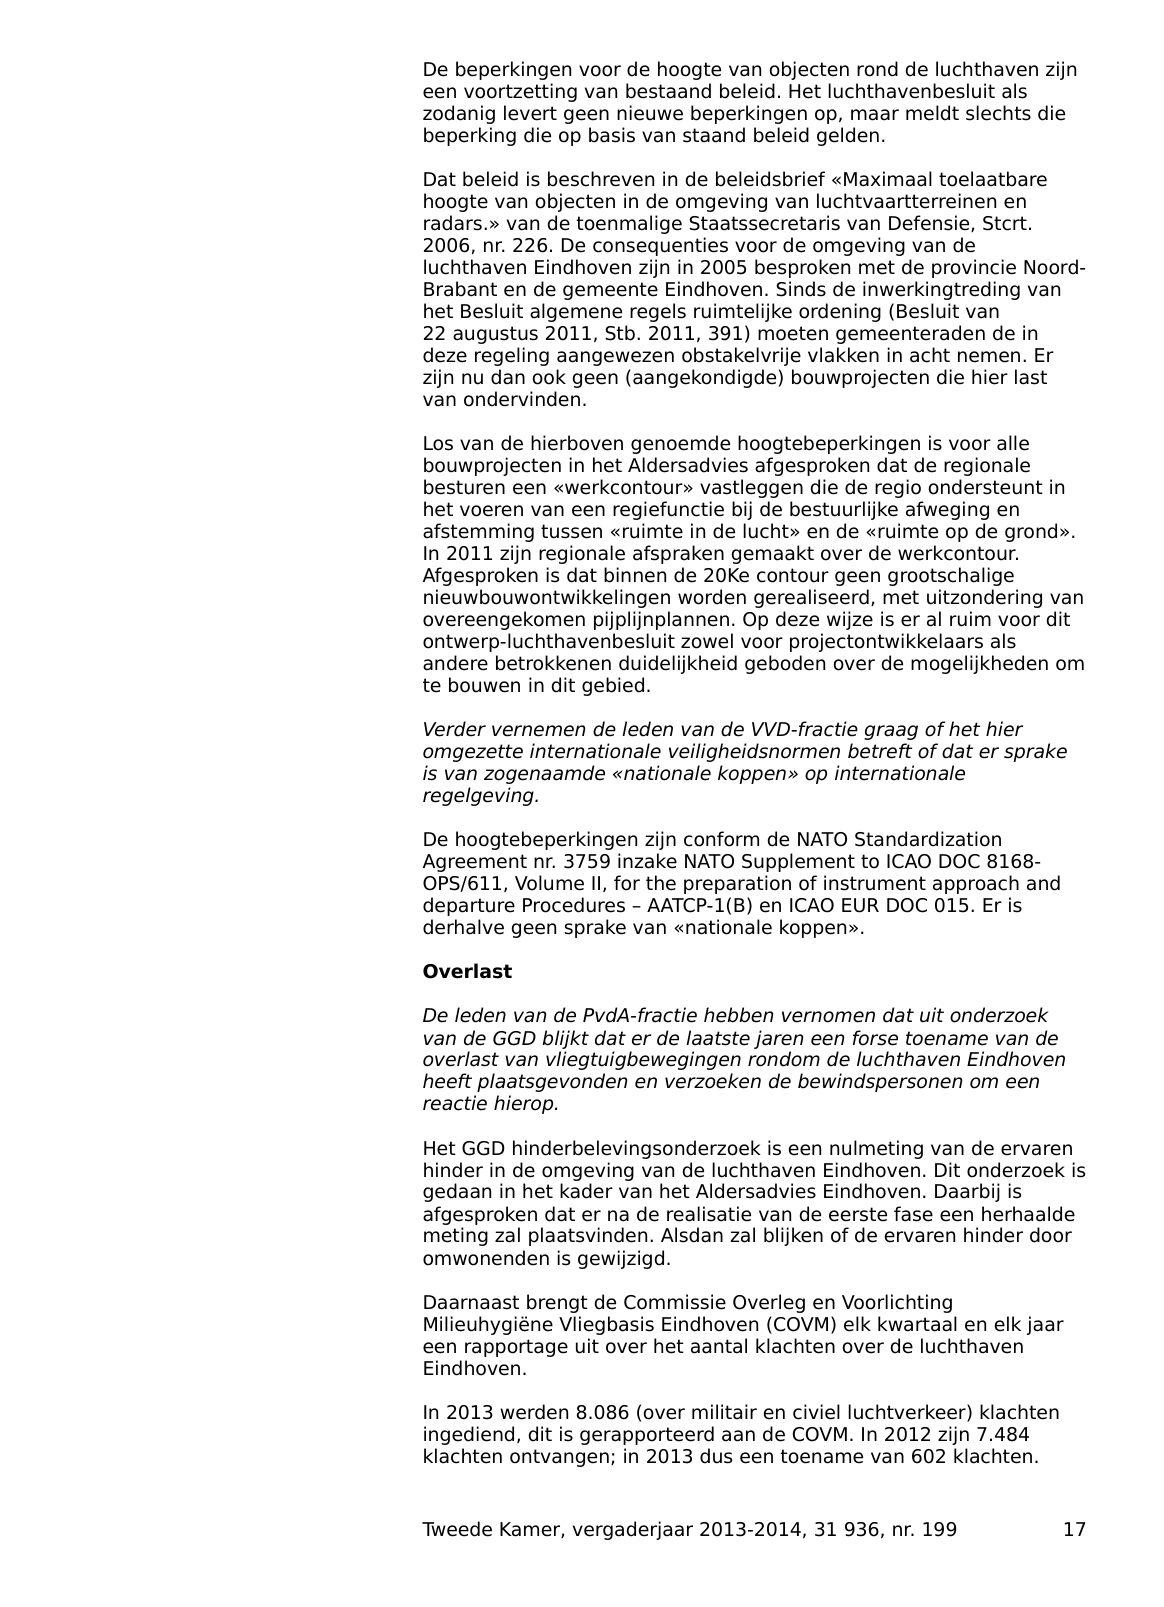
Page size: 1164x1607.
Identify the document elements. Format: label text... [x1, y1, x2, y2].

text De leden van de PvdA-fractie hebben vernomen dat uit onderzoek van de GGD blijkt dat er de laatste jaren een forse toename van de overlast van vliegtuigbewegingen rondom de luchthaven Eindhoven heeft plaatsgevonden en verzoeken de bewindspersonen om een reactie hierop. [422, 1005, 1087, 1115]
text Los van de hierboven genoemde hoogtebeperkingen is voor alle bouwprojecten in het Aldersadvies afgesproken dat de regionale besturen een «werkcontour» vastleggen die de regio ondersteunt in het voeren van een regiefunctie bij de bestuurlijke afweging en afstemming tussen «ruimte in de lucht» en de «ruimte op de grond». In 2011 zijn regionale afspraken gemaakt over de werkcontour. Afgesproken is dat binnen de 20Ke contour geen grootschalige nieuwbouwontwikkelingen worden gerealiseerd, met uitzondering van overeengekomen pijplijnplannen. Op deze wijze is er al ruim voor dit ontwerp-luchthavenbesluit zowel voor projectontwikkelaars als andere betrokkenen duidelijkheid geboden over de mogelijkheden om te bouwen in dit gebied. [422, 433, 1087, 697]
text In 2013 werden 8.086 (over militair en civiel luchtverkeer) klachten ingediend, dit is gerapporteerd aan de COVM. In 2012 zijn 7.484 klachten ontvangen; in 2013 dus een toename van 602 klachten. [422, 1402, 1087, 1468]
text Verder vernemen de leden van de VVD-fractie graag of het hier omgezette internationale veiligheidsnormen betreft of dat er sprake is van zogenaamde «nationale koppen» op internationale regelgeving. [422, 719, 1087, 807]
text Het GGD hinderbelevingsonderzoek is een nulmeting van de ervaren hinder in de omgeving van de luchthaven Eindhoven. Dit onderzoek is gedaan in het kader van het Aldersadvies Eindhoven. Daarbij is afgesproken dat er na de realisatie van de eerste fase een herhaalde meting zal plaatsvinden. Alsdan zal blijken of de ervaren hinder door omwonenden is gewijzigd. [422, 1137, 1087, 1269]
text De beperkingen voor de hoogte van objecten rond de luchthaven zijn een voortzetting van bestaand beleid. Het luchthavenbesluit als zodanig levert geen nieuwe beperkingen op, maar meldt slechts die beperking die op basis van staand beleid gelden. [422, 59, 1087, 147]
text De hoogtebeperkingen zijn conform de NATO Standardization Agreement nr. 3759 inzake NATO Supplement to ICAO DOC 8168-OPS/611, Volume II, for the preparation of instrument approach and departure Procedures – AATCP-1(B) en ICAO EUR DOC 015. Er is derhalve geen sprake van «nationale koppen». [422, 829, 1087, 939]
subtitle Overlast [422, 961, 1087, 983]
text Dat beleid is beschreven in de beleidsbrief «Maximaal toelaatbare hoogte van objecten in de omgeving van luchtvaartterreinen en radars.» van de toenmalige Staatssecretaris van Defensie, Stcrt. 2006, nr. 226. De consequenties voor de omgeving van de luchthaven Eindhoven zijn in 2005 besproken met de provincie Noord-Brabant en de gemeente Eindhoven. Sinds de inwerkingtreding van het Besluit algemene regels ruimtelijke ordening (Besluit van 22 augustus 2011, Stb. 2011, 391) moeten gemeenteraden de in deze regeling aangewezen obstakelvrije vlakken in acht nemen. Er zijn nu dan ook geen (aangekondigde) bouwprojecten die hier last van ondervinden. [422, 169, 1087, 411]
text Daarnaast brengt de Commissie Overleg en Voorlichting Milieuhygiëne Vliegbasis Eindhoven (COVM) elk kwartaal en elk jaar een rapportage uit over het aantal klachten over de luchthaven Eindhoven. [422, 1292, 1087, 1379]
